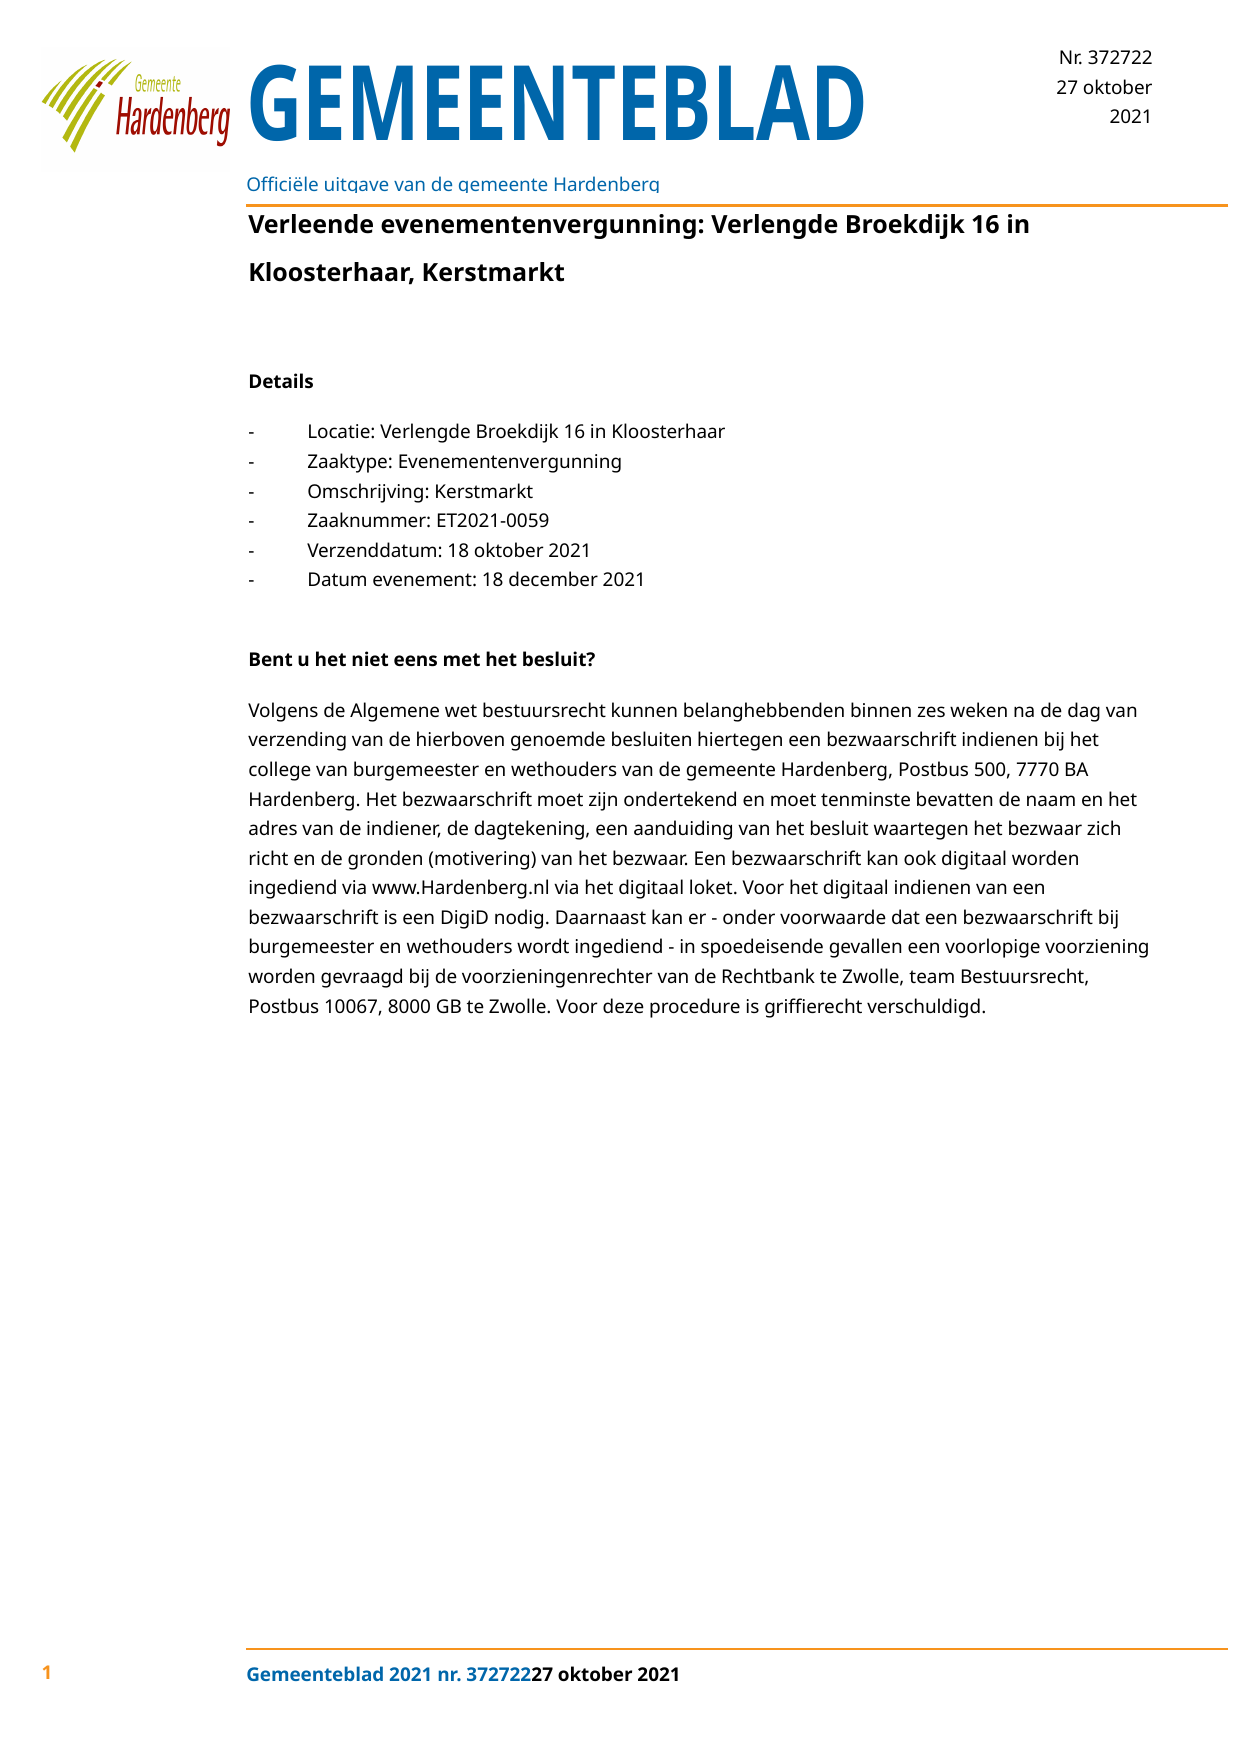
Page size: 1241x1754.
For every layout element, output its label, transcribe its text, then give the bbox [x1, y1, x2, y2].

text Verleende evenementenvergunning: Verlengde Broekdijk 16 in Kloosterhaar, Kerstmarkt [248, 207, 1152, 288]
text Bent u het niet eens met het besluit? [248, 647, 1152, 672]
text Volgens de Algemene wet bestuursrecht kunnen belanghebbenden binnen zes weken na de dag van verzending van de hierboven genoemde besluiten hiertegen een bezwaarschrift indienen bij het college van burgemeester en wethouders van de gemeente Hardenberg, Postbus 500, 7770 BA Hardenberg. Het bezwaarschrift moet zijn ondertekend en moet tenminste bevatten de naam en het adres van de indiener, de dagtekening, een aanduiding van het besluit waartegen het bezwaar zich richt en de gronden (motivering) van het bezwaar. Een bezwaarschrift kan ook digitaal worden ingediend via www.Hardenberg.nl via het digitaal loket. Voor het digitaal indienen van een bezwaarschrift is een DigiD nodig. Daarnaast kan er - onder voorwaarde dat een bezwaarschrift bij burgemeester en wethouders wordt ingediend - in spoedeisende gevallen een voorlopige voorziening worden gevraagd bij de voorzieningenrechter van de Rechtbank te Zwolle, team Bestuursrecht, Postbus 10067, 8000 GB te Zwolle. Voor deze procedure is griffierecht verschuldigd. [248, 697, 1152, 1019]
list Locatie: Verlengde Broekdijk 16 in Kloosterhaar [248, 419, 1152, 444]
list Verzenddatum: 18 oktober 2021 [248, 537, 1152, 563]
list Omschrijving: Kerstmarkt [248, 478, 1152, 504]
picture [41, 47, 231, 172]
list Datum evenement: 18 december 2021 [248, 567, 1152, 592]
list Zaaknummer: ET2021-0059 [248, 507, 1152, 533]
text Details [248, 368, 1152, 394]
list Zaaktype: Evenementenvergunning [248, 448, 1152, 474]
